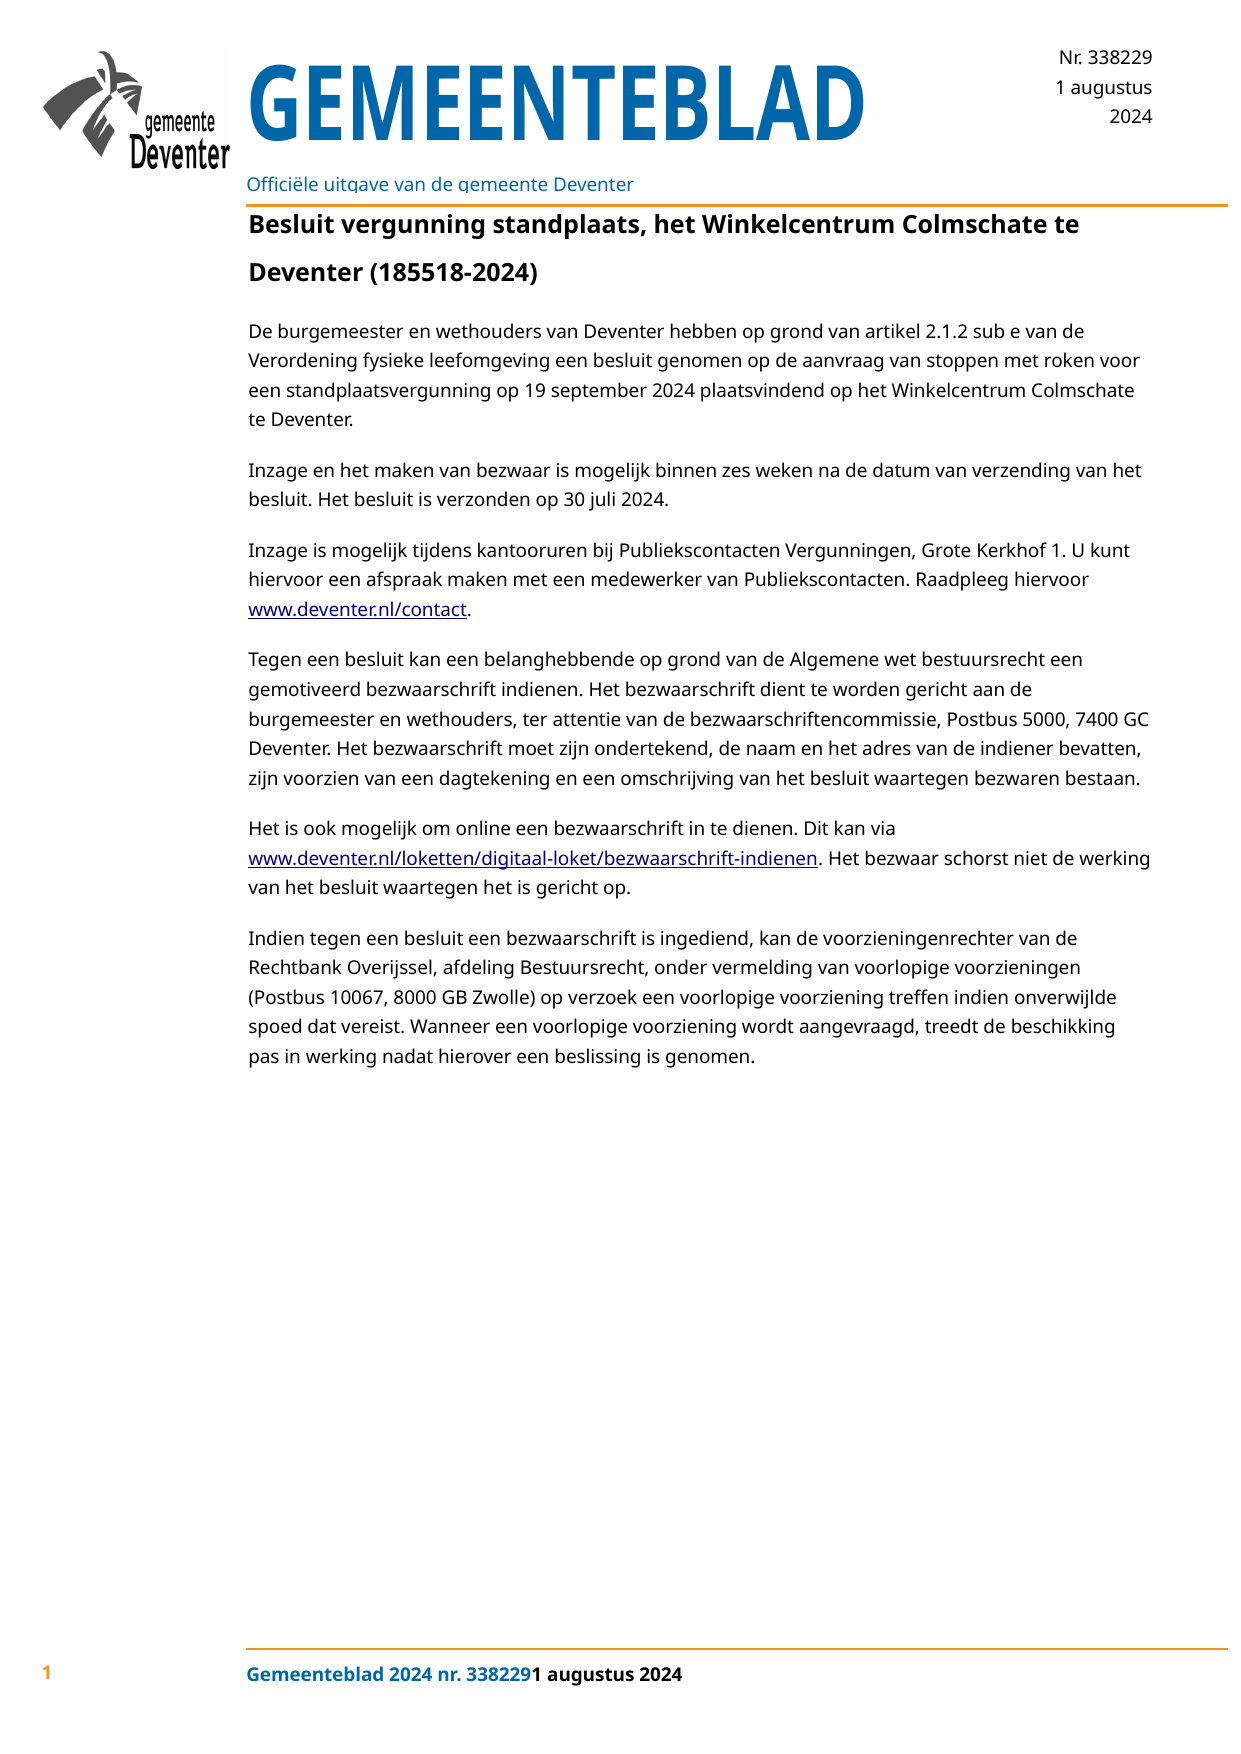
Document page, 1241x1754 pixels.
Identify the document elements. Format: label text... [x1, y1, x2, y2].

text De burgemeester en wethouders van Deventer hebben op grond van artikel 2.1.2 sub e van de Verordening fysieke leefomgeving een besluit genomen op de aanvraag van stoppen met roken voor een standplaatsvergunning op 19 september 2024 plaatsvindend op het Winkelcentrum Colmschate te Deventer. [248, 318, 1152, 432]
text Tegen een besluit kan een belanghebbende op grond van de Algemene wet bestuursrecht een gemotiveerd bezwaarschrift indienen. Het bezwaarschrift dient te worden gericht aan de burgemeester en wethouders, ter attentie van de bezwaarschriftencommissie, Postbus 5000, 7400 GC Deventer. Het bezwaarschrift moet zijn ondertekend, de naam en het adres van de indiener bevatten, zijn voorzien van een dagtekening en een omschrijving van het besluit waartegen bezwaren bestaan. [248, 647, 1152, 791]
text Het is ook mogelijk om online een bezwaarschrift in te dienen. Dit kan via www.deventer.nl/loketten/digitaal-loket/bezwaarschrift-indienen. Het bezwaar schorst niet de werking van het besluit waartegen het is gericht op. [248, 815, 1152, 900]
text Inzage en het maken van bezwaar is mogelijk binnen zes weken na de datum van verzending van het besluit. Het besluit is verzonden op 30 juli 2024. [248, 457, 1152, 512]
picture [41, 47, 231, 172]
text Inzage is mogelijk tijdens kantooruren bij Publiekscontacten Vergunningen, Grote Kerkhof 1. U kunt hiervoor een afspraak maken met een medewerker van Publiekscontacten. Raadpleeg hiervoor www.deventer.nl/contact. [248, 537, 1152, 622]
text Indien tegen een besluit een bezwaarschrift is ingediend, kan de voorzieningenrechter van de Rechtbank Overijssel, afdeling Bestuursrecht, onder vermelding van voorlopige voorzieningen (Postbus 10067, 8000 GB Zwolle) op verzoek een voorlopige voorziening treffen indien onverwijlde spoed dat vereist. Wanneer een voorlopige voorziening wordt aangevraagd, treedt de beschikking pas in werking nadat hierover een beslissing is genomen. [248, 925, 1152, 1069]
text Besluit vergunning standplaats, het Winkelcentrum Colmschate te Deventer (185518-2024) [248, 207, 1152, 288]
